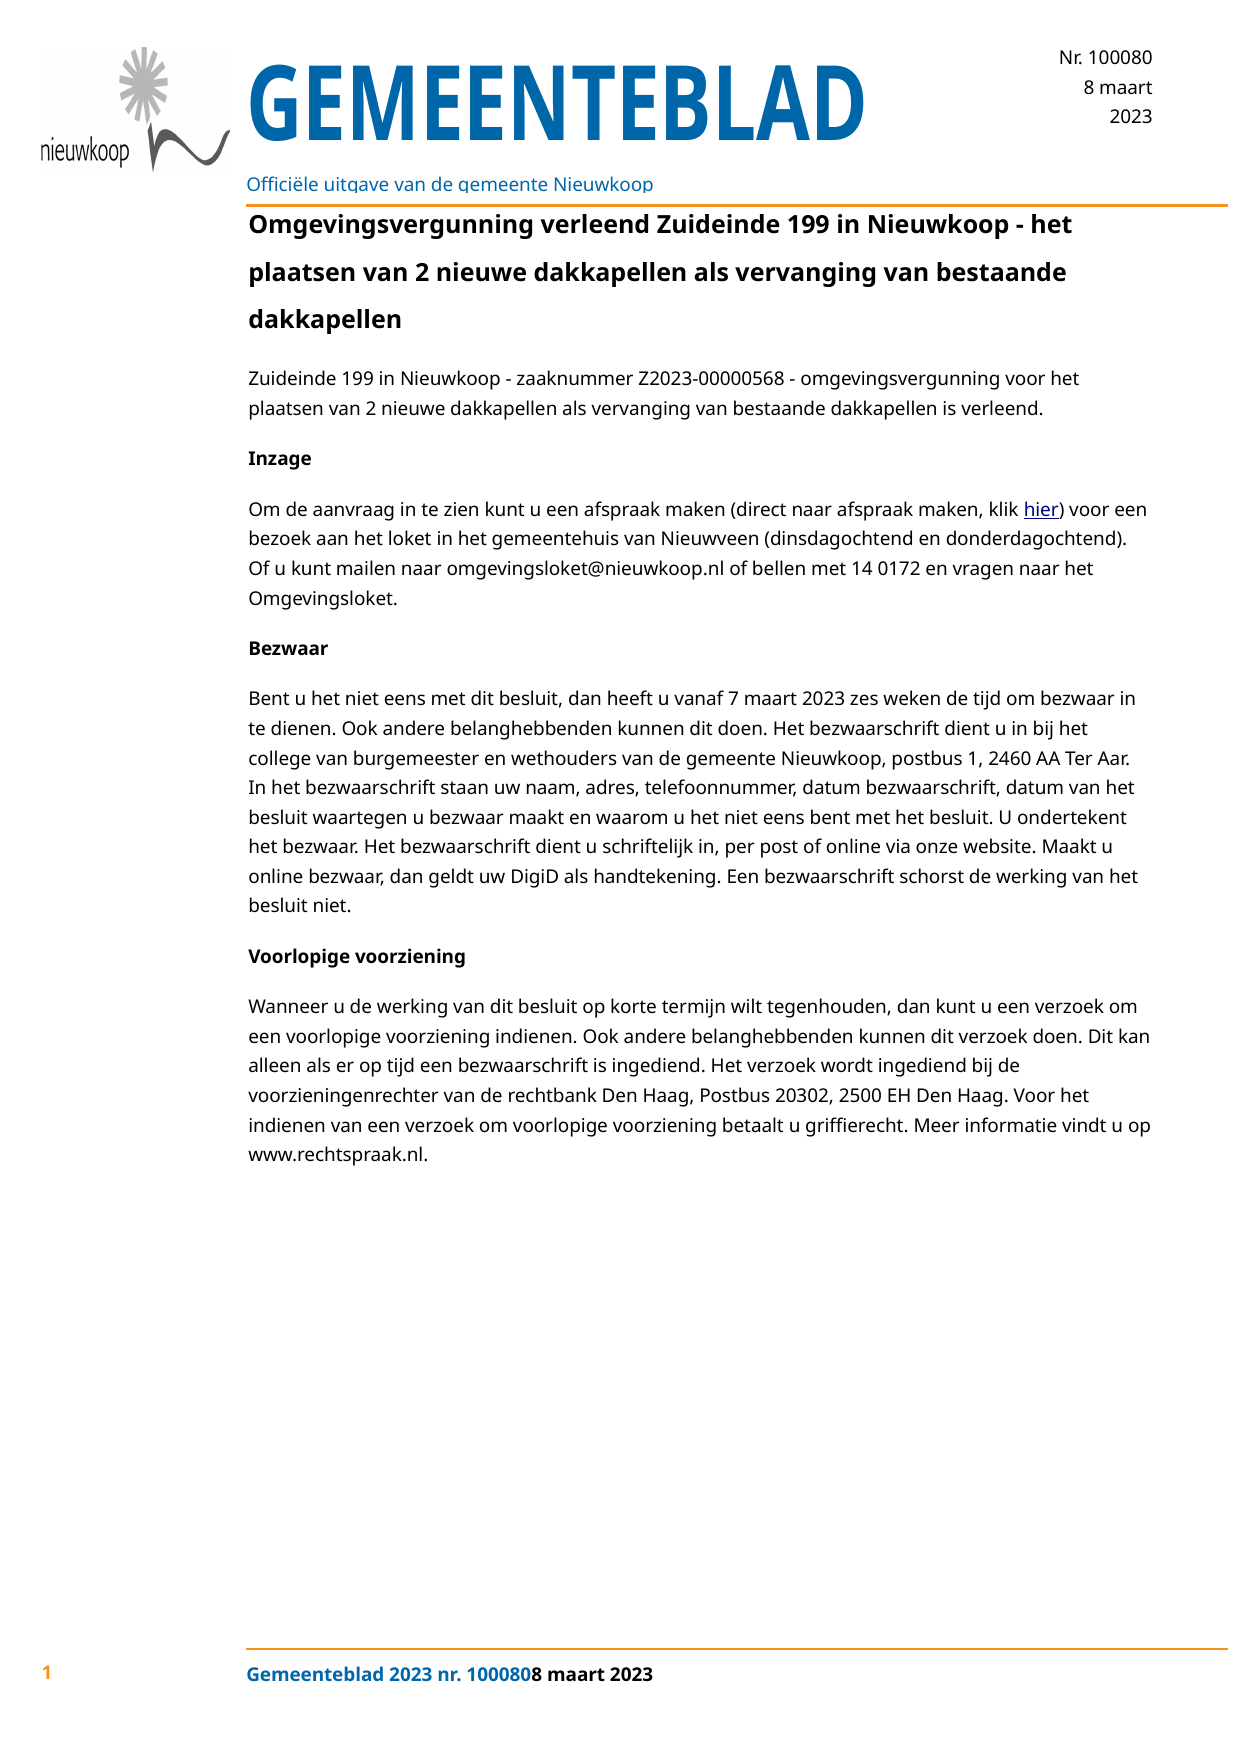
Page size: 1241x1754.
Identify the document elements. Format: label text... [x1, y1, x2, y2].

text Bezwaar [248, 635, 1152, 661]
picture [41, 47, 231, 172]
text Bent u het niet eens met dit besluit, dan heeft u vanaf 7 maart 2023 zes weken de tijd om bezwaar in te dienen. Ook andere belanghebbenden kunnen dit doen. Het bezwaarschrift dient u in bij het college van burgemeester en wethouders van de gemeente Nieuwkoop, postbus 1, 2460 AA Ter Aar. In het bezwaarschrift staan uw naam, adres, telefoonnummer, datum bezwaarschrift, datum van het besluit waartegen u bezwaar maakt en waarom u het niet eens bent met het besluit. U ondertekent het bezwaar. Het bezwaarschrift dient u schriftelijk in, per post of online via onze website. Maakt u online bezwaar, dan geldt uw DigiD als handtekening. Een bezwaarschrift schorst de werking van het besluit niet. [248, 686, 1152, 918]
text Omgevingsvergunning verleend Zuideinde 199 in Nieuwkoop - het plaatsen van 2 nieuwe dakkapellen als vervanging van bestaande dakkapellen [248, 207, 1152, 336]
text Inzage [248, 446, 1152, 471]
text Voorlopige voorziening [248, 943, 1152, 969]
text Zuideinde 199 in Nieuwkoop - zaaknummer Z2023-00000568 - omgevingsvergunning voor het plaatsen van 2 nieuwe dakkapellen als vervanging van bestaande dakkapellen is verleend. [248, 366, 1152, 421]
text Om de aanvraag in te zien kunt u een afspraak maken (direct naar afspraak maken, klik hier) voor een bezoek aan het loket in het gemeentehuis van Nieuwveen (dinsdagochtend en donderdagochtend). Of u kunt mailen naar omgevingsloket@nieuwkoop.nl of bellen met 14 0172 en vragen naar het Omgevingsloket. [248, 496, 1152, 610]
text Wanneer u de werking van dit besluit op korte termijn wilt tegenhouden, dan kunt u een verzoek om een voorlopige voorziening indienen. Ook andere belanghebbenden kunnen dit verzoek doen. Dit kan alleen als er op tijd een bezwaarschrift is ingediend. Het verzoek wordt ingediend bij de voorzieningenrechter van de rechtbank Den Haag, Postbus 20302, 2500 EH Den Haag. Voor het indienen van een verzoek om voorlopige voorziening betaalt u griffierecht. Meer informatie vindt u op www.rechtspraak.nl. [248, 993, 1152, 1167]
